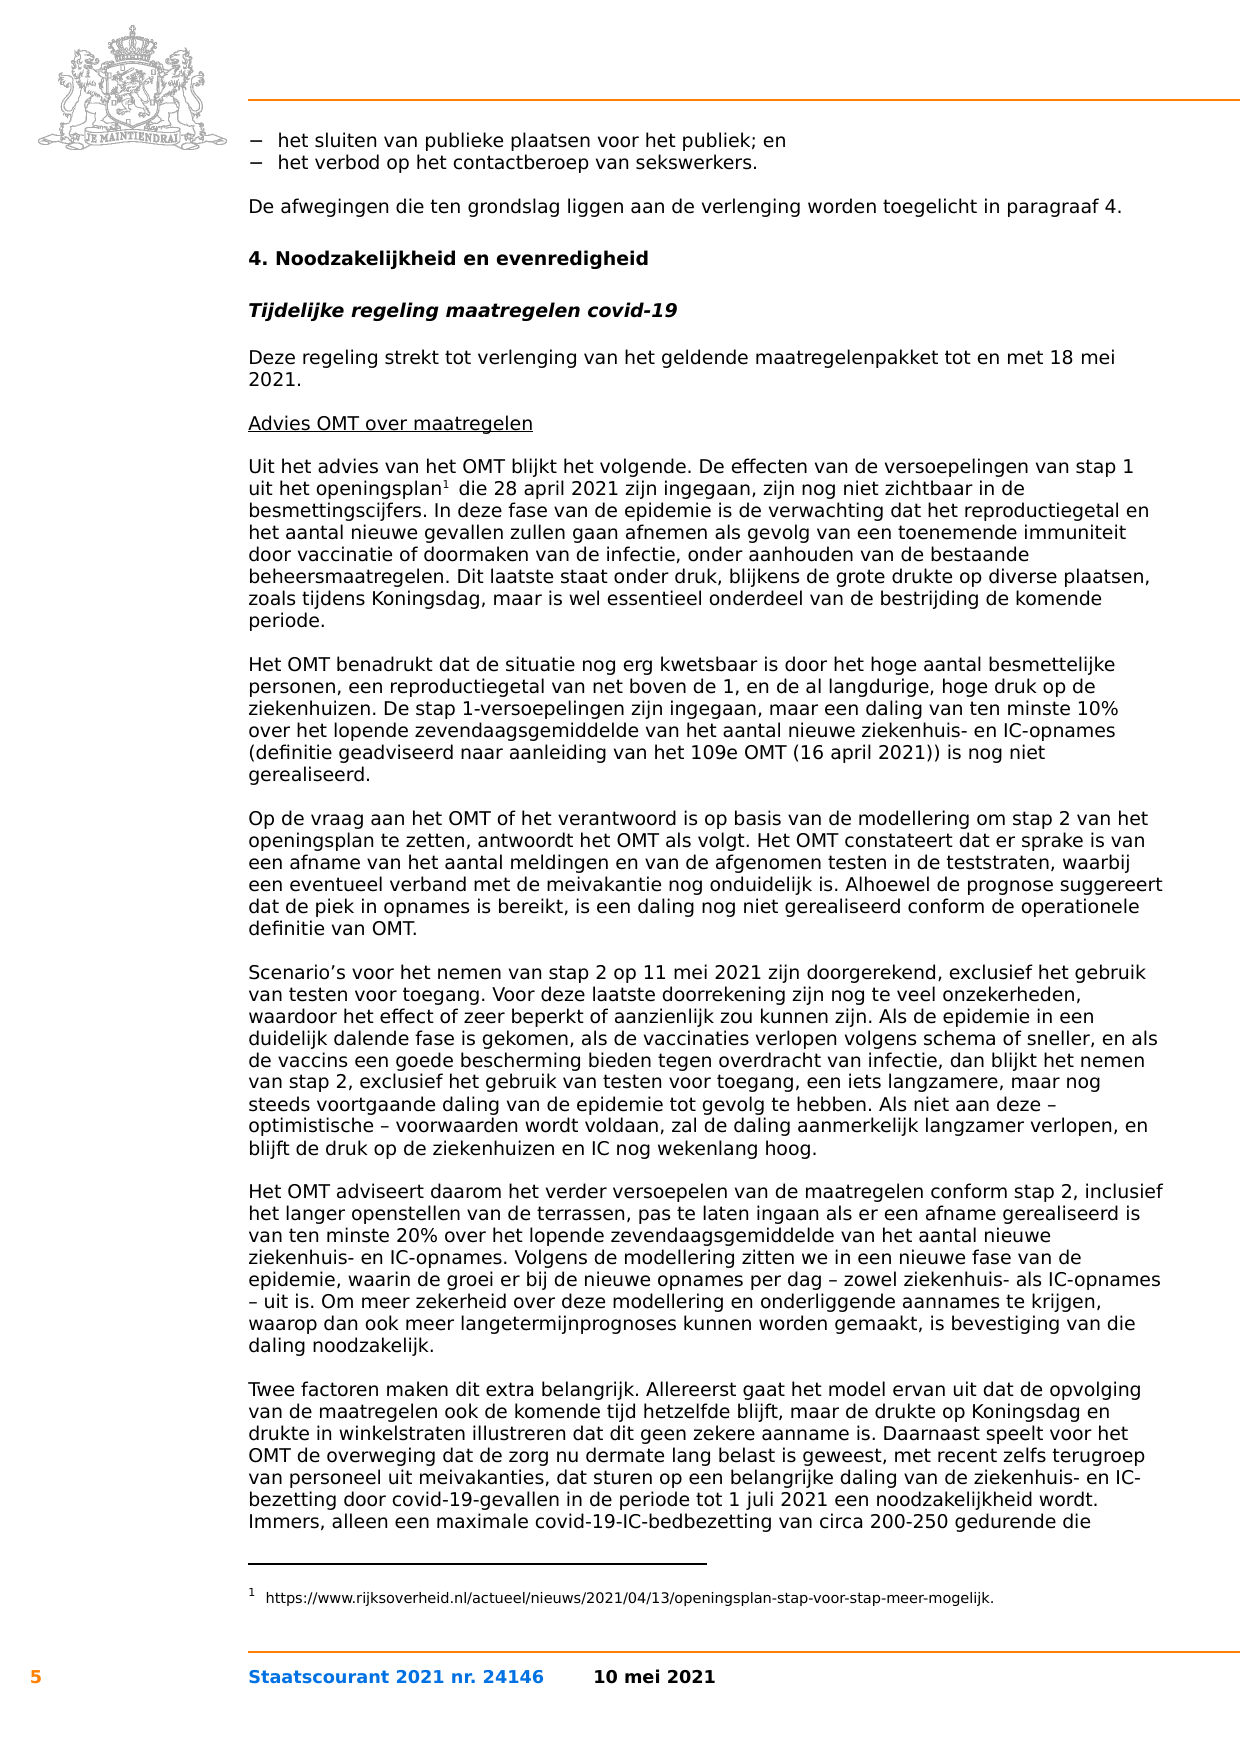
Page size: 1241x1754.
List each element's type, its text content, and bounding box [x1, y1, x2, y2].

text Scenario’s voor het nemen van stap 2 op 11 mei 2021 zijn doorgerekend, exclusief het gebruik van testen voor toegang. Voor deze laatste doorrekening zijn nog te veel onzekerheden, waardoor het effect of zeer beperkt of aanzienlijk zou kunnen zijn. Als de epidemie in een duidelijk dalende fase is gekomen, als de vaccinaties verlopen volgens schema of sneller, en als de vaccins een goede bescherming bieden tegen overdracht van infectie, dan blijkt het nemen van stap 2, exclusief het gebruik van testen voor toegang, een iets langzamere, maar nog steeds voortgaande daling van de epidemie tot gevolg te hebben. Als niet aan deze – optimistische – voorwaarden wordt voldaan, zal de daling aanmerkelijk langzamer verlopen, en blijft de druk op de ziekenhuizen en IC nog wekenlang hoog. [248, 962, 1163, 1159]
text Twee factoren maken dit extra belangrijk. Allereerst gaat het model ervan uit dat de opvolging van de maatregelen ook de komende tijd hetzelfde blijft, maar de drukte op Koningsdag en drukte in winkelstraten illustreren dat dit geen zekere aanname is. Daarnaast speelt voor het OMT de overweging dat de zorg nu dermate lang belast is geweest, met recent zelfs terugroep van personeel uit meivakanties, dat sturen op een belangrijke daling van de ziekenhuis- en IC-bezetting door covid-19-gevallen in de periode tot 1 juli 2021 een noodzakelijkheid wordt. Immers, alleen een maximale covid-19-IC-bedbezetting van circa 200-250 gedurende die [248, 1379, 1163, 1533]
text Het OMT benadrukt dat de situatie nog erg kwetsbaar is door het hoge aantal besmettelijke personen, een reproductiegetal van net boven de 1, en de al langdurige, hoge druk op de ziekenhuizen. De stap 1-versoepelingen zijn ingegaan, maar een daling van ten minste 10% over het lopende zevendaagsgemiddelde van het aantal nieuwe ziekenhuis- en IC-opnames (definitie geadviseerd naar aanleiding van het 109e OMT (16 april 2021)) is nog niet gerealiseerd. [248, 654, 1163, 786]
subtitle Advies OMT over maatregelen [248, 412, 1163, 434]
text − het verbod op het contactberoep van sekswerkers. [248, 152, 1163, 174]
text Deze regeling strekt tot verlenging van het geldende maatregelenpakket tot en met 18 mei 2021. [248, 347, 1163, 391]
subtitle Tijdelijke regeling maatregelen covid-19 [248, 300, 1163, 322]
text Op de vraag aan het OMT of het verantwoord is op basis van de modellering om stap 2 van het openingsplan te zetten, antwoordt het OMT als volgt. Het OMT constateert dat er sprake is van een afname van het aantal meldingen en van de afgenomen testen in de teststraten, waarbij een eventueel verband met de meivakantie nog onduidelijk is. Alhoewel de prognose suggereert dat de piek in opnames is bereikt, is een daling nog niet gerealiseerd conform de operationele definitie van OMT. [248, 808, 1163, 940]
text − het sluiten van publieke plaatsen voor het publiek; en [248, 130, 1163, 152]
text Uit het advies van het OMT blijkt het volgende. De effecten van de versoepelingen van stap 1 uit het openingsplan die 28 april 2021 zijn ingegaan, zijn nog niet zichtbaar in de besmettingscijfers. In deze fase van de epidemie is de verwachting dat het reproductiegetal en het aantal nieuwe gevallen zullen gaan afnemen als gevolg van een toenemende immuniteit door vaccinatie of doormaken van de infectie, onder aanhouden van de bestaande beheersmaatregelen. Dit laatste staat onder druk, blijkens de grote drukte op diverse plaatsen, zoals tijdens Koningsdag, maar is wel essentieel onderdeel van de bestrijding de komende periode. [248, 456, 1163, 632]
text De afwegingen die ten grondslag liggen aan de verlenging worden toegelicht in paragraaf 4. [248, 196, 1163, 218]
text Het OMT adviseert daarom het verder versoepelen van de maatregelen conform stap 2, inclusief het langer openstellen van de terrassen, pas te laten ingaan als er een afname gerealiseerd is van ten minste 20% over het lopende zevendaagsgemiddelde van het aantal nieuwe ziekenhuis- en IC-opnames. Volgens de modellering zitten we in een nieuwe fase van de epidemie, waarin de groei er bij de nieuwe opnames per dag – zowel ziekenhuis- als IC-opnames – uit is. Om meer zekerheid over deze modellering en onderliggende aannames te krijgen, waarop dan ook meer langetermijnprognoses kunnen worden gemaakt, is bevestiging van die daling noodzakelijk. [248, 1181, 1163, 1357]
subtitle 4. Noodzakelijkheid en evenredigheid [248, 248, 1163, 270]
picture [38, 25, 227, 150]
text https://www.rijksoverheid.nl/actueel/nieuws/2021/04/13/openingsplan-stap-voor-stap-meer-mogelijk. [248, 1586, 1163, 1608]
